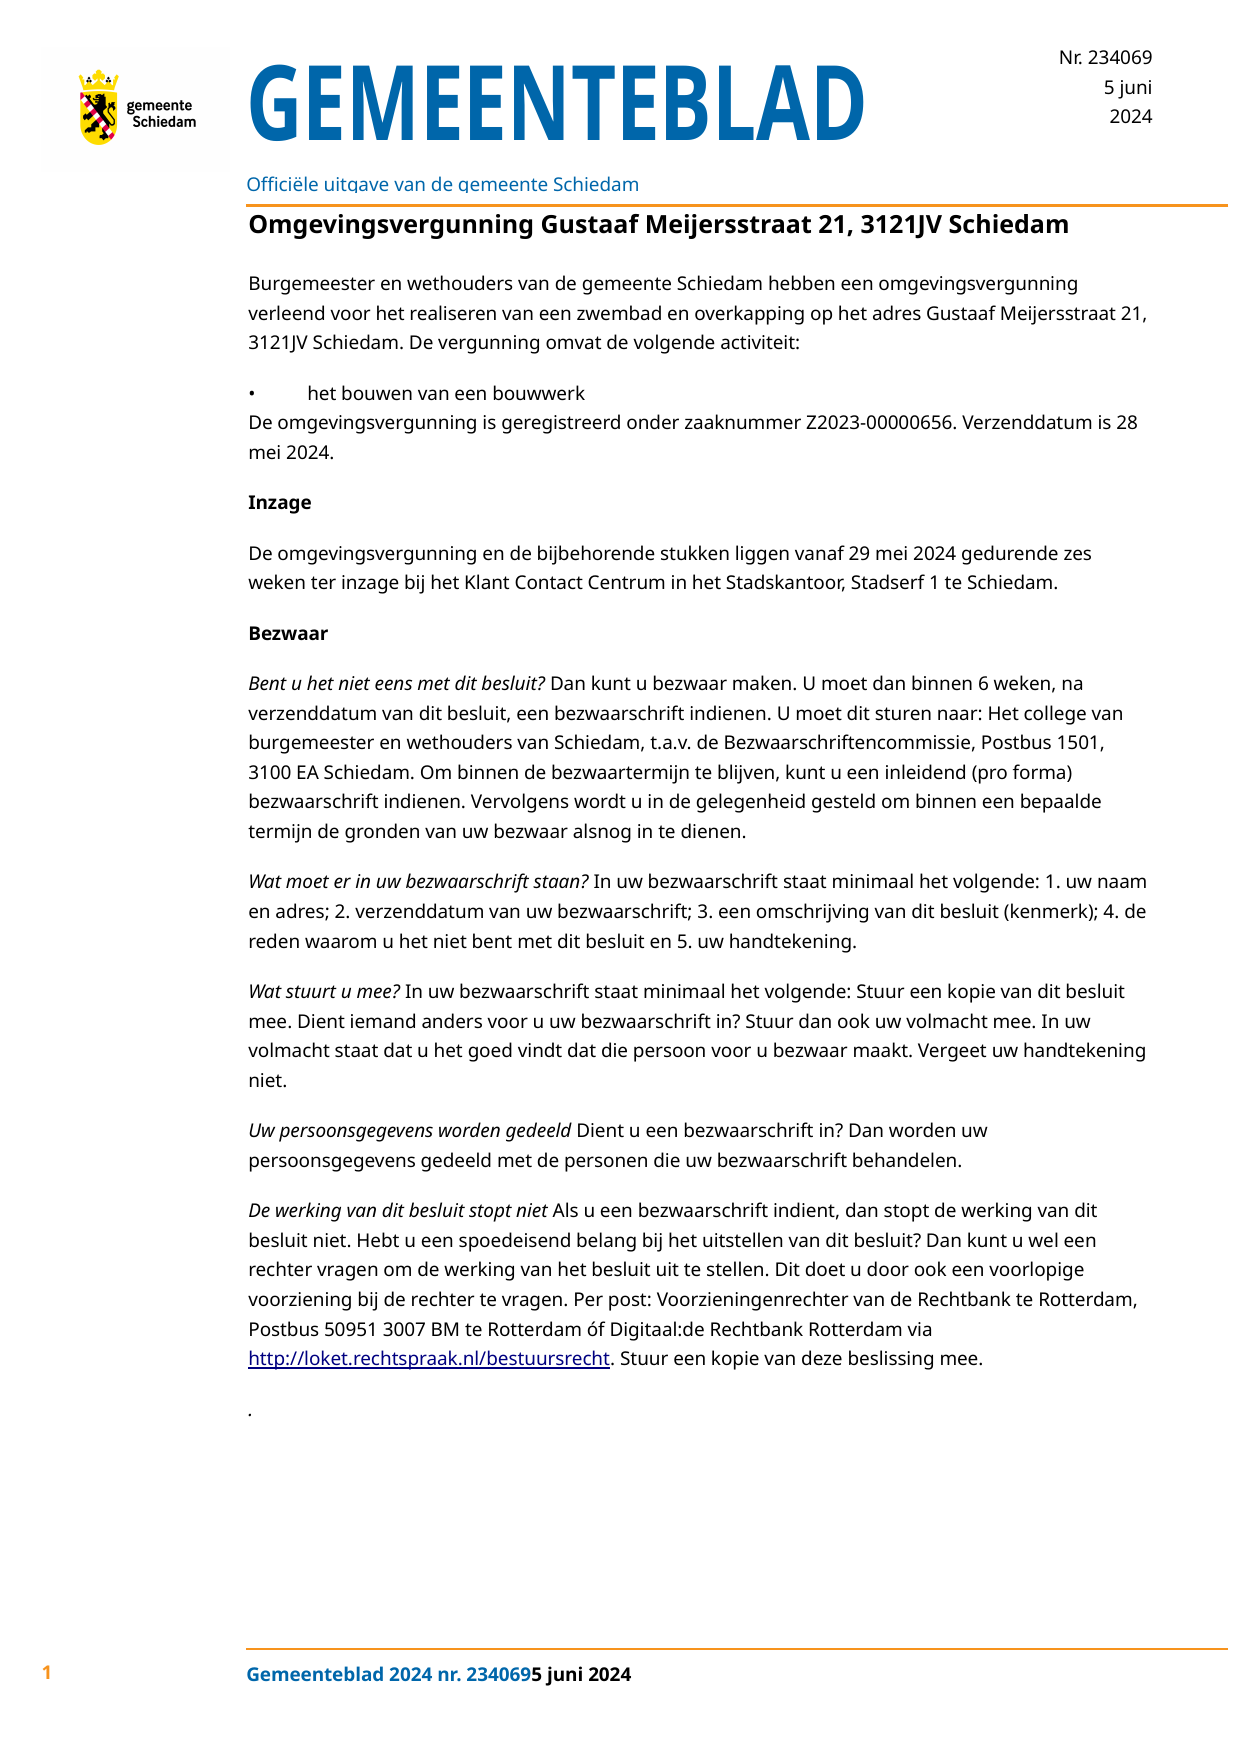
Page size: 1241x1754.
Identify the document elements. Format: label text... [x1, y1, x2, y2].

text Bent u het niet eens met dit besluit? Dan kunt u bezwaar maken. U moet dan binnen 6 weken, na verzenddatum van dit besluit, een bezwaarschrift indienen. U moet dit sturen naar: Het college van burgemeester en wethouders van Schiedam, t.a.v. de Bezwaarschriftencommissie, Postbus 1501, 3100 EA Schiedam. Om binnen de bezwaartermijn te blijven, kunt u een inleidend (pro forma) bezwaarschrift indienen. Vervolgens wordt u in de gelegenheid gesteld om binnen een bepaalde termijn de gronden van uw bezwaar alsnog in te dienen. [248, 670, 1152, 844]
text De werking van dit besluit stopt niet Als u een bezwaarschrift indient, dan stopt de werking van dit besluit niet. Hebt u een spoedeisend belang bij het uitstellen van dit besluit? Dan kunt u wel een rechter vragen om de werking van het besluit uit te stellen. Dit doet u door ook een voorlopige voorziening bij de rechter te vragen. Per post: Voorzieningenrechter van de Rechtbank te Rotterdam, Postbus 50951 3007 BM te Rotterdam óf Digitaal:de Rechtbank Rotterdam via http://loket.rechtspraak.nl/bestuursrecht. Stuur een kopie van deze beslissing mee. [248, 1197, 1152, 1371]
text Wat moet er in uw bezwaarschrift staan? In uw bezwaarschrift staat minimaal het volgende: 1. uw naam en adres; 2. verzenddatum van uw bezwaarschrift; 3. een omschrijving van dit besluit (kenmerk); 4. de reden waarom u het niet bent met dit besluit en 5. uw handtekening. [248, 869, 1152, 953]
text De omgevingsvergunning is geregistreerd onder zaaknummer Z2023-00000656. Verzenddatum is 28 mei 2024. [248, 409, 1152, 465]
text De omgevingsvergunning en de bijbehorende stukken liggen vanaf 29 mei 2024 gedurende zes weken ter inzage bij het Klant Contact Centrum in het Stadskantoor, Stadserf 1 te Schiedam. [248, 540, 1152, 595]
picture [41, 47, 231, 172]
text Inzage [248, 489, 1152, 515]
text Bezwaar [248, 620, 1152, 646]
text Wat stuurt u mee? In uw bezwaarschrift staat minimaal het volgende: Stuur een kopie van dit besluit mee. Dient iemand anders voor u uw bezwaarschrift in? Stuur dan ook uw volmacht mee. In uw volmacht staat dat u het goed vindt dat die persoon voor u bezwaar maakt. Vergeet uw handtekening niet. [248, 978, 1152, 1093]
text Omgevingsvergunning Gustaaf Meijersstraat 21, 3121JV Schiedam [248, 207, 1152, 241]
text . [248, 1396, 1152, 1421]
text Uw persoonsgegevens worden gedeeld Dient u een bezwaarschrift in? Dan worden uw persoonsgegevens gedeeld met de personen die uw bezwaarschrift behandelen. [248, 1117, 1152, 1173]
text Burgemeester en wethouders van de gemeente Schiedam hebben een omgevingsvergunning verleend voor het realiseren van een zwembad en overkapping op het adres Gustaaf Meijersstraat 21, 3121JV Schiedam. De vergunning omvat de volgende activiteit: [248, 270, 1152, 355]
list het bouwen van een bouwwerk [248, 380, 1152, 406]
